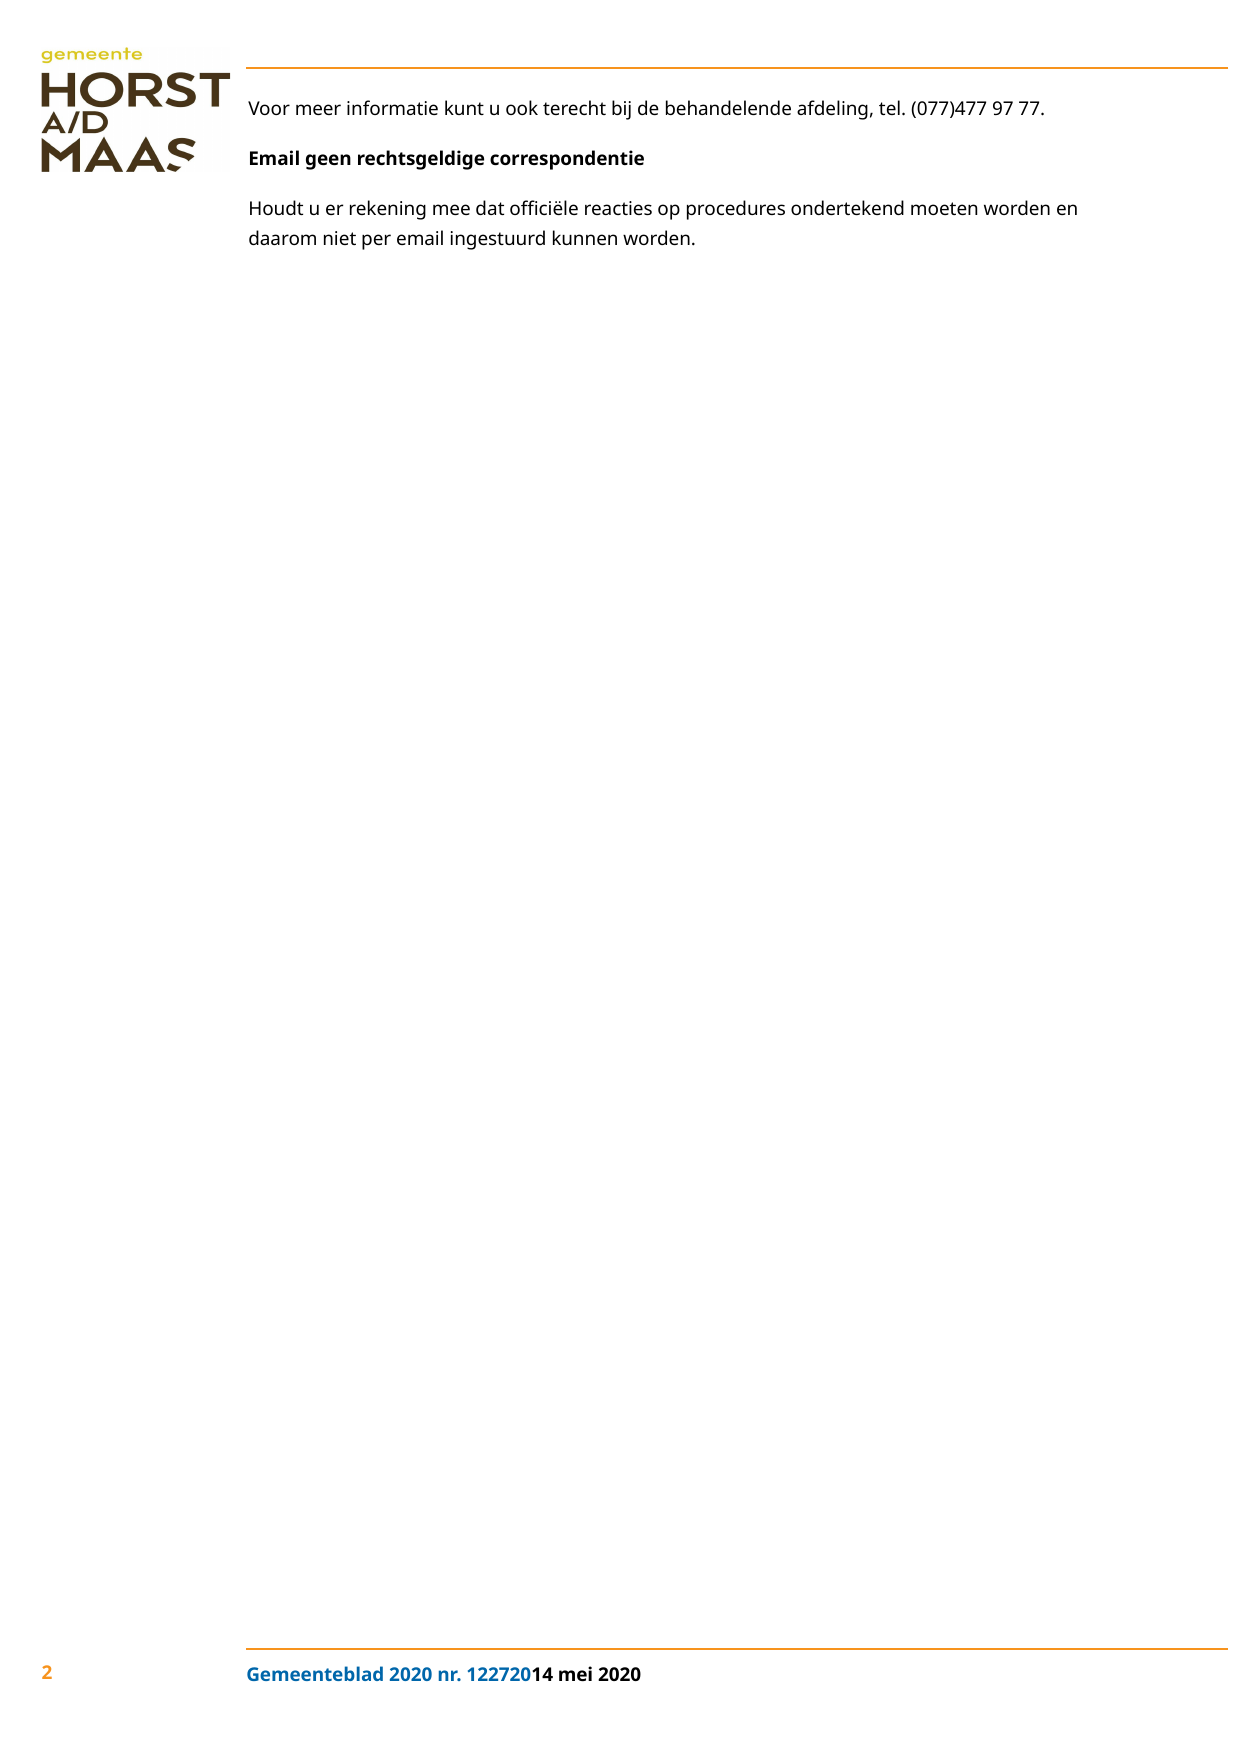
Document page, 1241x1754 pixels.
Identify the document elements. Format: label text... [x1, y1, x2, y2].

text Email geen rechtsgeldige correspondentie [248, 145, 1152, 171]
text Voor meer informatie kunt u ook terecht bij de behandelende afdeling, tel. (077)477 97 77. [248, 95, 1152, 121]
text Houdt u er rekening mee dat officiële reacties op procedures ondertekend moeten worden en daarom niet per email ingestuurd kunnen worden. [248, 196, 1152, 251]
picture [41, 47, 231, 172]
